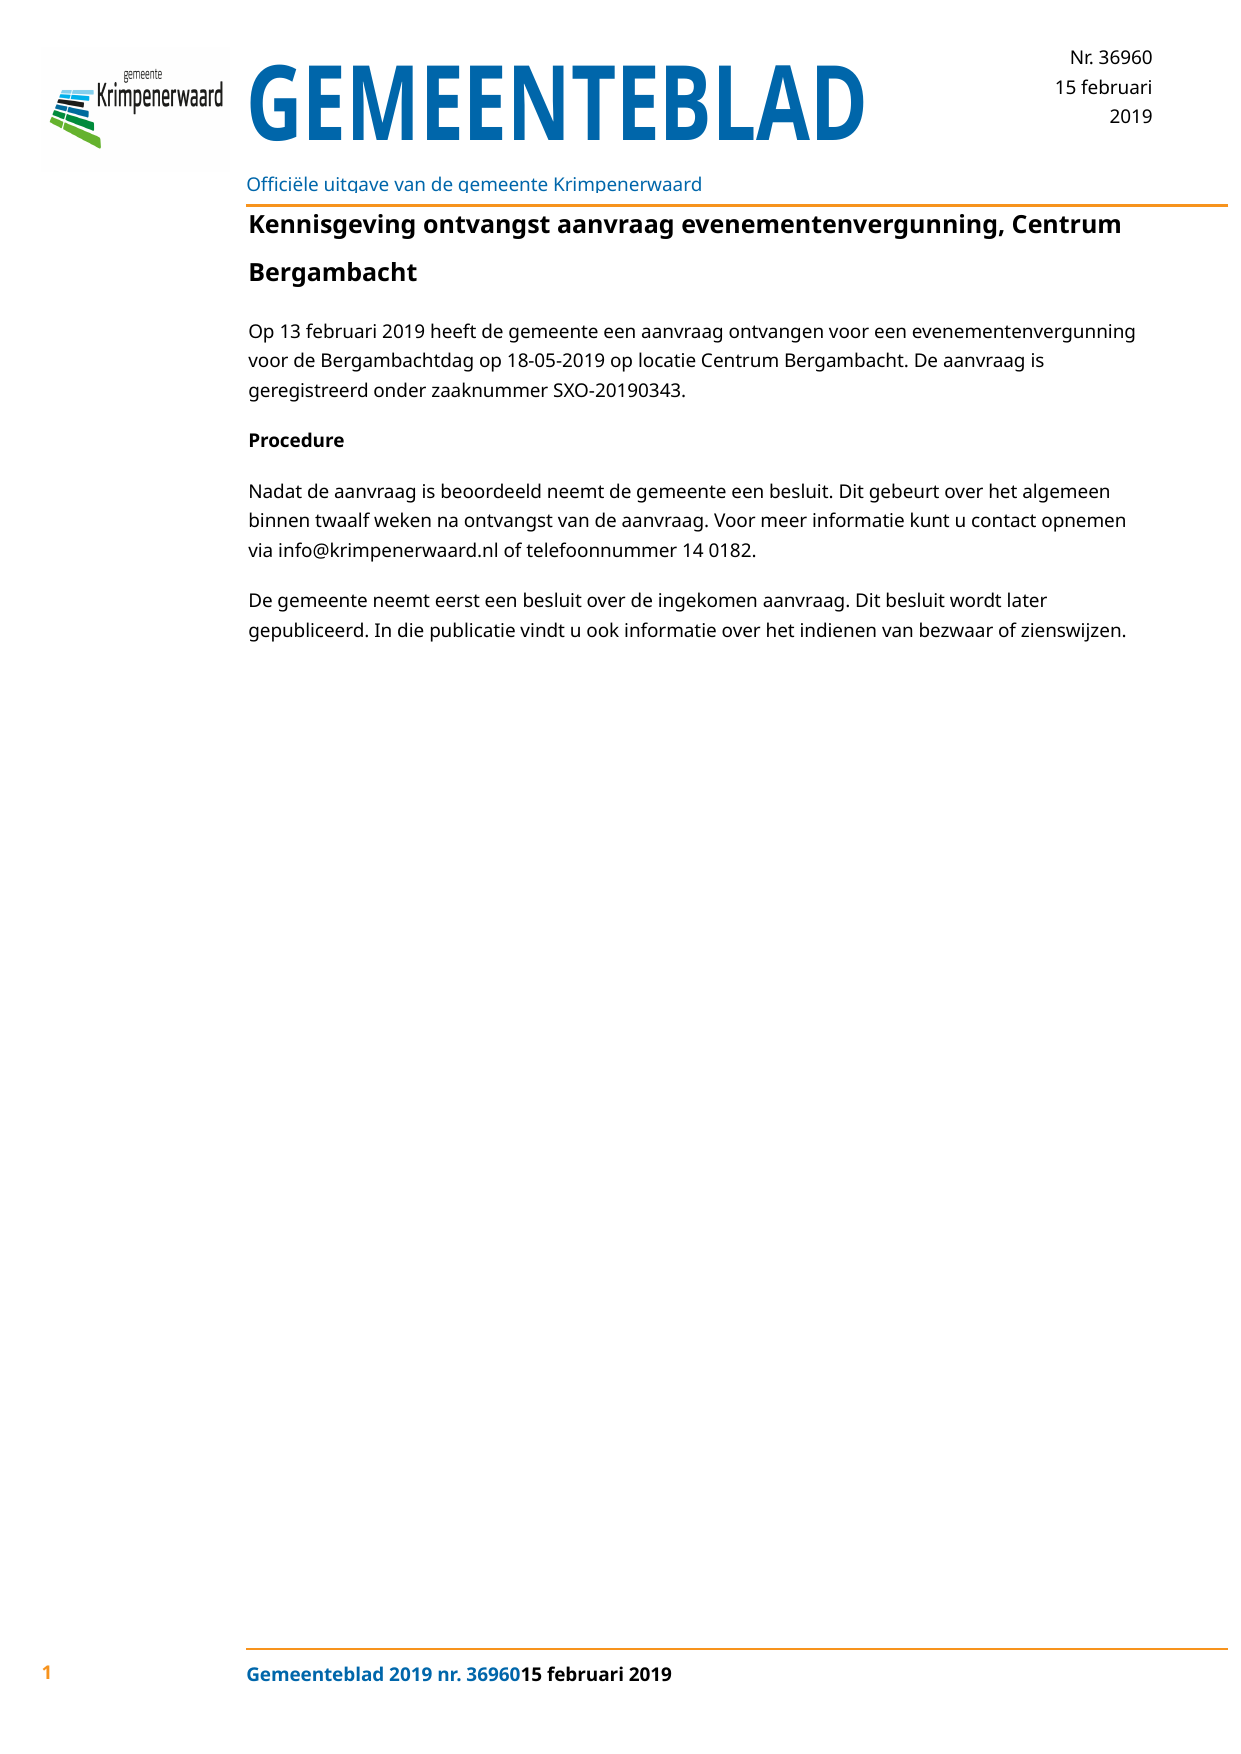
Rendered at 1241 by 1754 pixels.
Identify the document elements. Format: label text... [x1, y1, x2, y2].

text Procedure [248, 427, 1152, 453]
text Op 13 februari 2019 heeft de gemeente een aanvraag ontvangen voor een evenementenvergunning voor de Bergambachtdag op 18-05-2019 op locatie Centrum Bergambacht. De aanvraag is geregistreerd onder zaaknummer SXO-20190343. [248, 318, 1152, 403]
text Nadat de aanvraag is beoordeeld neemt de gemeente een besluit. Dit gebeurt over het algemeen binnen twaalf weken na ontvangst van de aanvraag. Voor meer informatie kunt u contact opnemen via info@krimpenerwaard.nl of telefoonnummer 14 0182. [248, 478, 1152, 563]
picture [41, 47, 231, 172]
text De gemeente neemt eerst een besluit over de ingekomen aanvraag. Dit besluit wordt later gepubliceerd. In die publicatie vindt u ook informatie over het indienen van bezwaar of zienswijzen. [248, 587, 1152, 643]
text Kennisgeving ontvangst aanvraag evenementenvergunning, Centrum Bergambacht [248, 207, 1152, 288]
